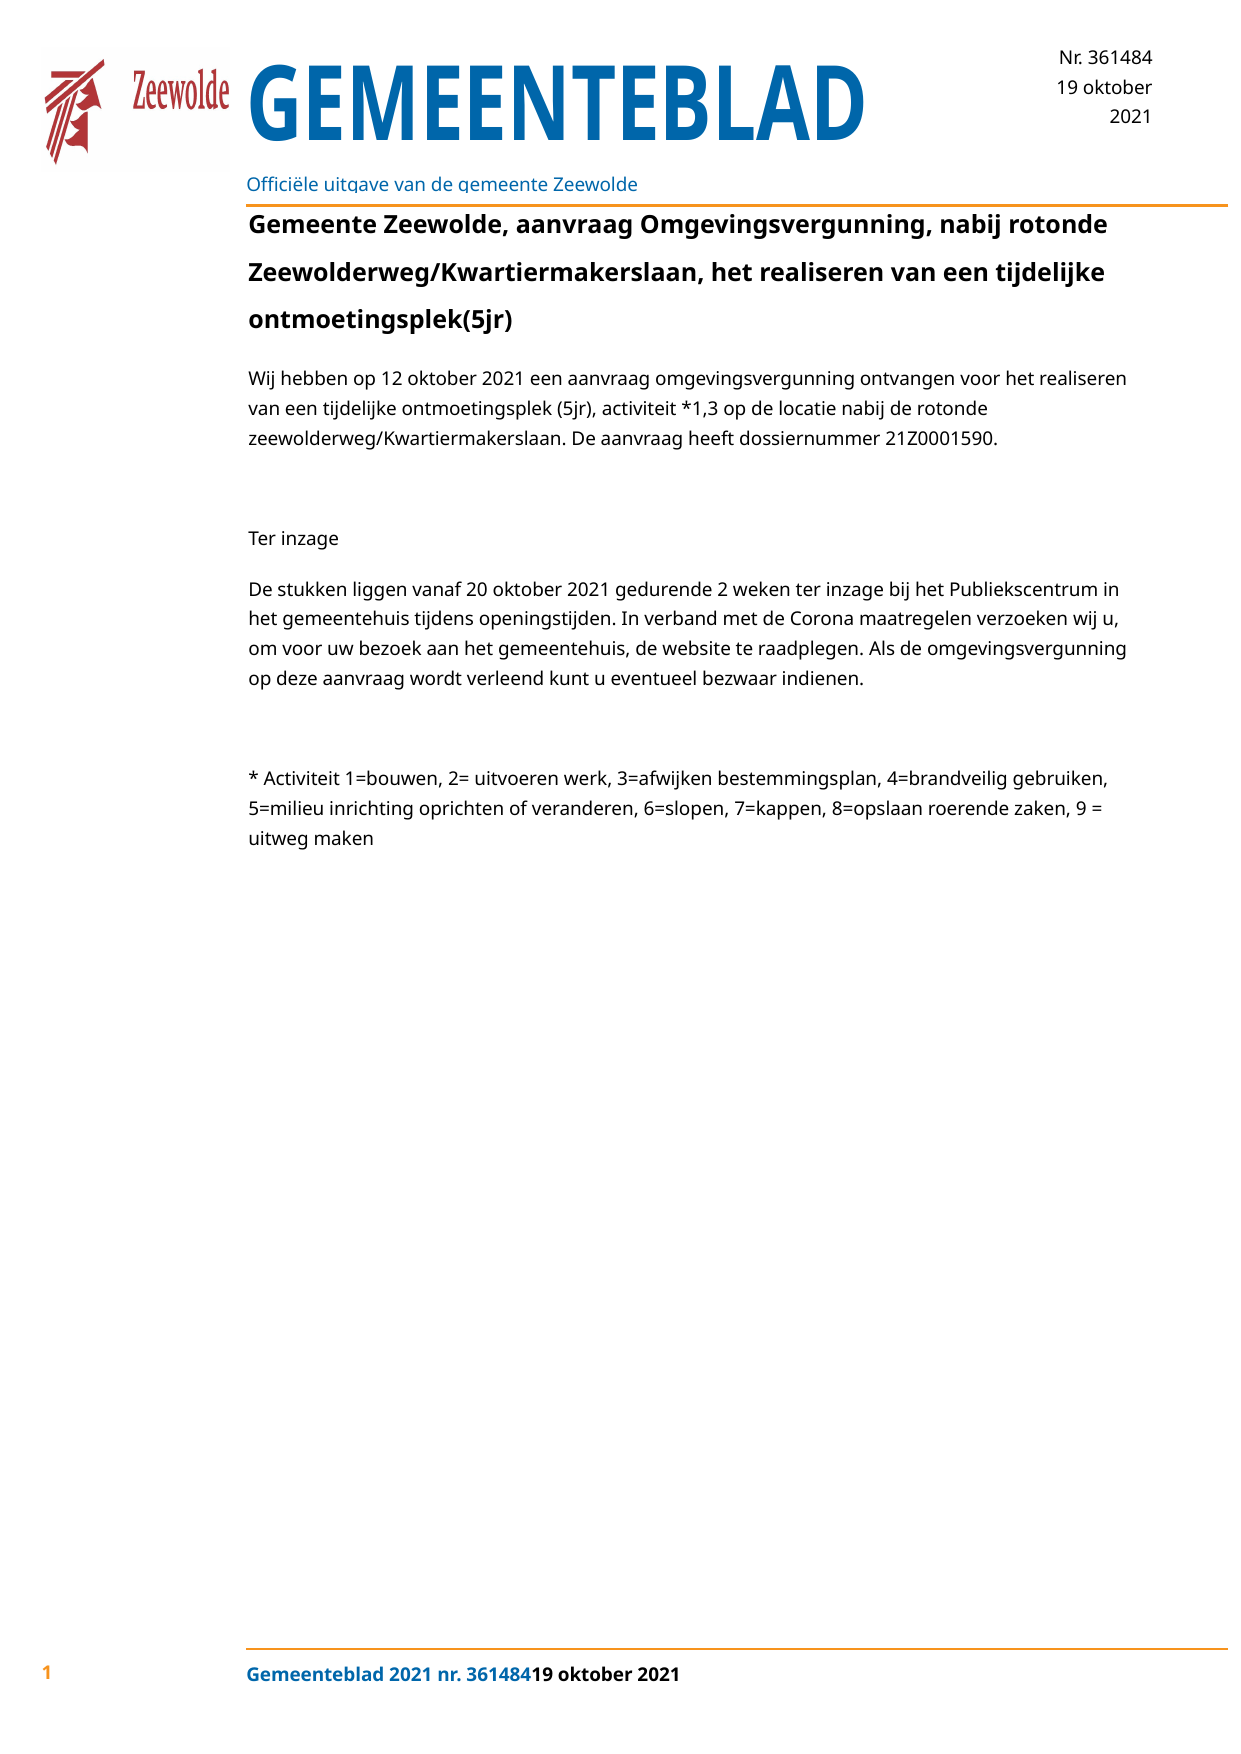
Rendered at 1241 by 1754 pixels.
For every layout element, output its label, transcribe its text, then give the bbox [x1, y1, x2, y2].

picture [41, 47, 231, 172]
text Gemeente Zeewolde, aanvraag Omgevingsvergunning, nabij rotonde Zeewolderweg/Kwartiermakerslaan, het realiseren van een tijdelijke ontmoetingsplek(5jr) [248, 207, 1152, 336]
text Wij hebben op 12 oktober 2021 een aanvraag omgevingsvergunning ontvangen voor het realiseren van een tijdelijke ontmoetingsplek (5jr), activiteit *1,3 op de locatie nabij de rotonde zeewolderweg/Kwartiermakerslaan. De aanvraag heeft dossiernummer 21Z0001590. [248, 366, 1152, 450]
text De stukken liggen vanaf 20 oktober 2021 gedurende 2 weken ter inzage bij het Publiekscentrum in het gemeentehuis tijdens openingstijden. In verband met de Corona maatregelen verzoeken wij u, om voor uw bezoek aan het gemeentehuis, de website te raadplegen. Als de omgevingsvergunning op deze aanvraag wordt verleend kunt u eventueel bezwaar indienen. [248, 576, 1152, 690]
text Ter inzage [248, 526, 1152, 551]
text * Activiteit 1=bouwen, 2= uitvoeren werk, 3=afwijken bestemmingsplan, 4=brandveilig gebruiken, 5=milieu inrichting oprichten of veranderen, 6=slopen, 7=kappen, 8=opslaan roerende zaken, 9 = uitweg maken [248, 766, 1152, 850]
